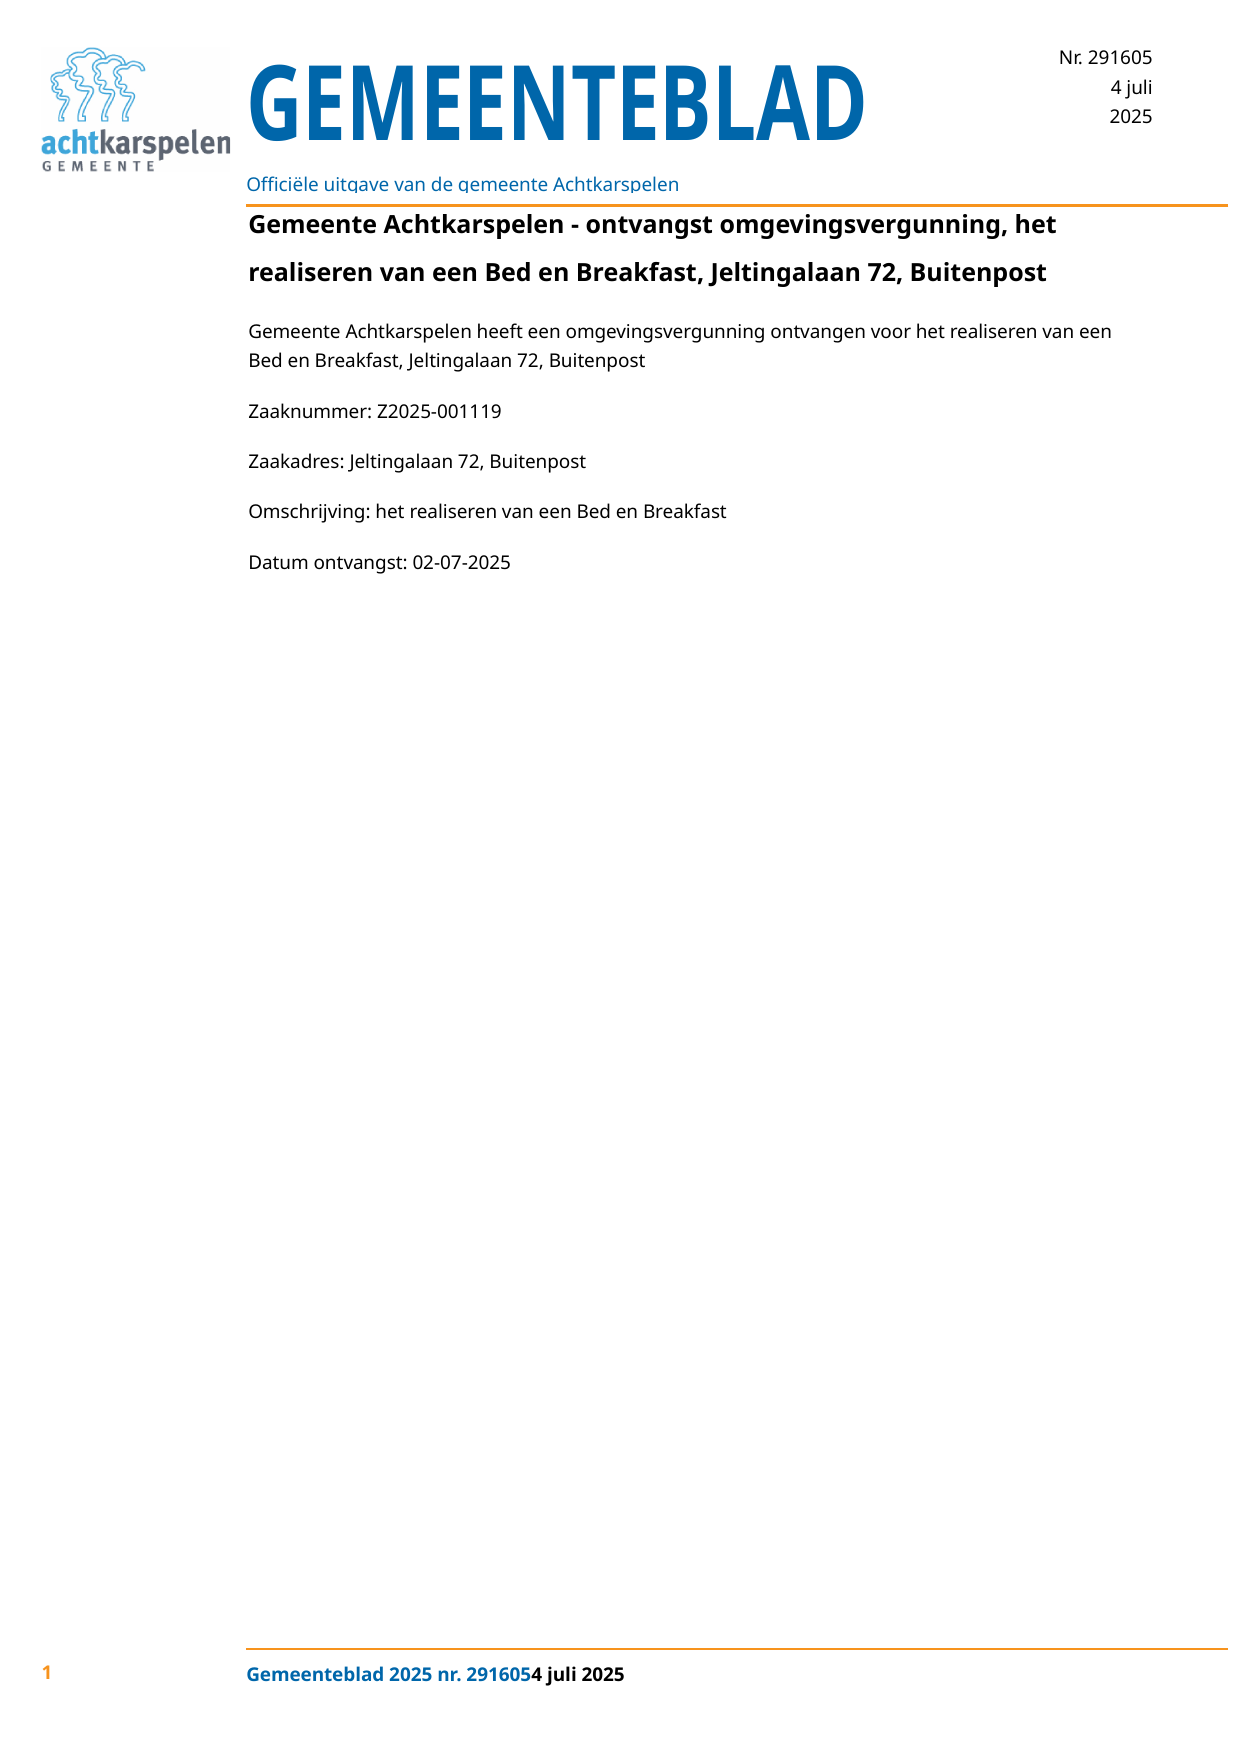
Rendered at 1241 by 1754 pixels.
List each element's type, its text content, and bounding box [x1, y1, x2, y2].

text Datum ontvangst: 02-07-2025 [248, 549, 1152, 575]
text Gemeente Achtkarspelen - ontvangst omgevingsvergunning, het realiseren van een Bed en Breakfast, Jeltingalaan 72, Buitenpost [248, 207, 1152, 288]
text Omschrijving: het realiseren van een Bed en Breakfast [248, 499, 1152, 524]
picture [41, 47, 231, 172]
text Zaaknummer: Z2025-001119 [248, 398, 1152, 424]
text Zaakadres: Jeltingalaan 72, Buitenpost [248, 448, 1152, 474]
text Gemeente Achtkarspelen heeft een omgevingsvergunning ontvangen voor het realiseren van een Bed en Breakfast, Jeltingalaan 72, Buitenpost [248, 318, 1152, 373]
